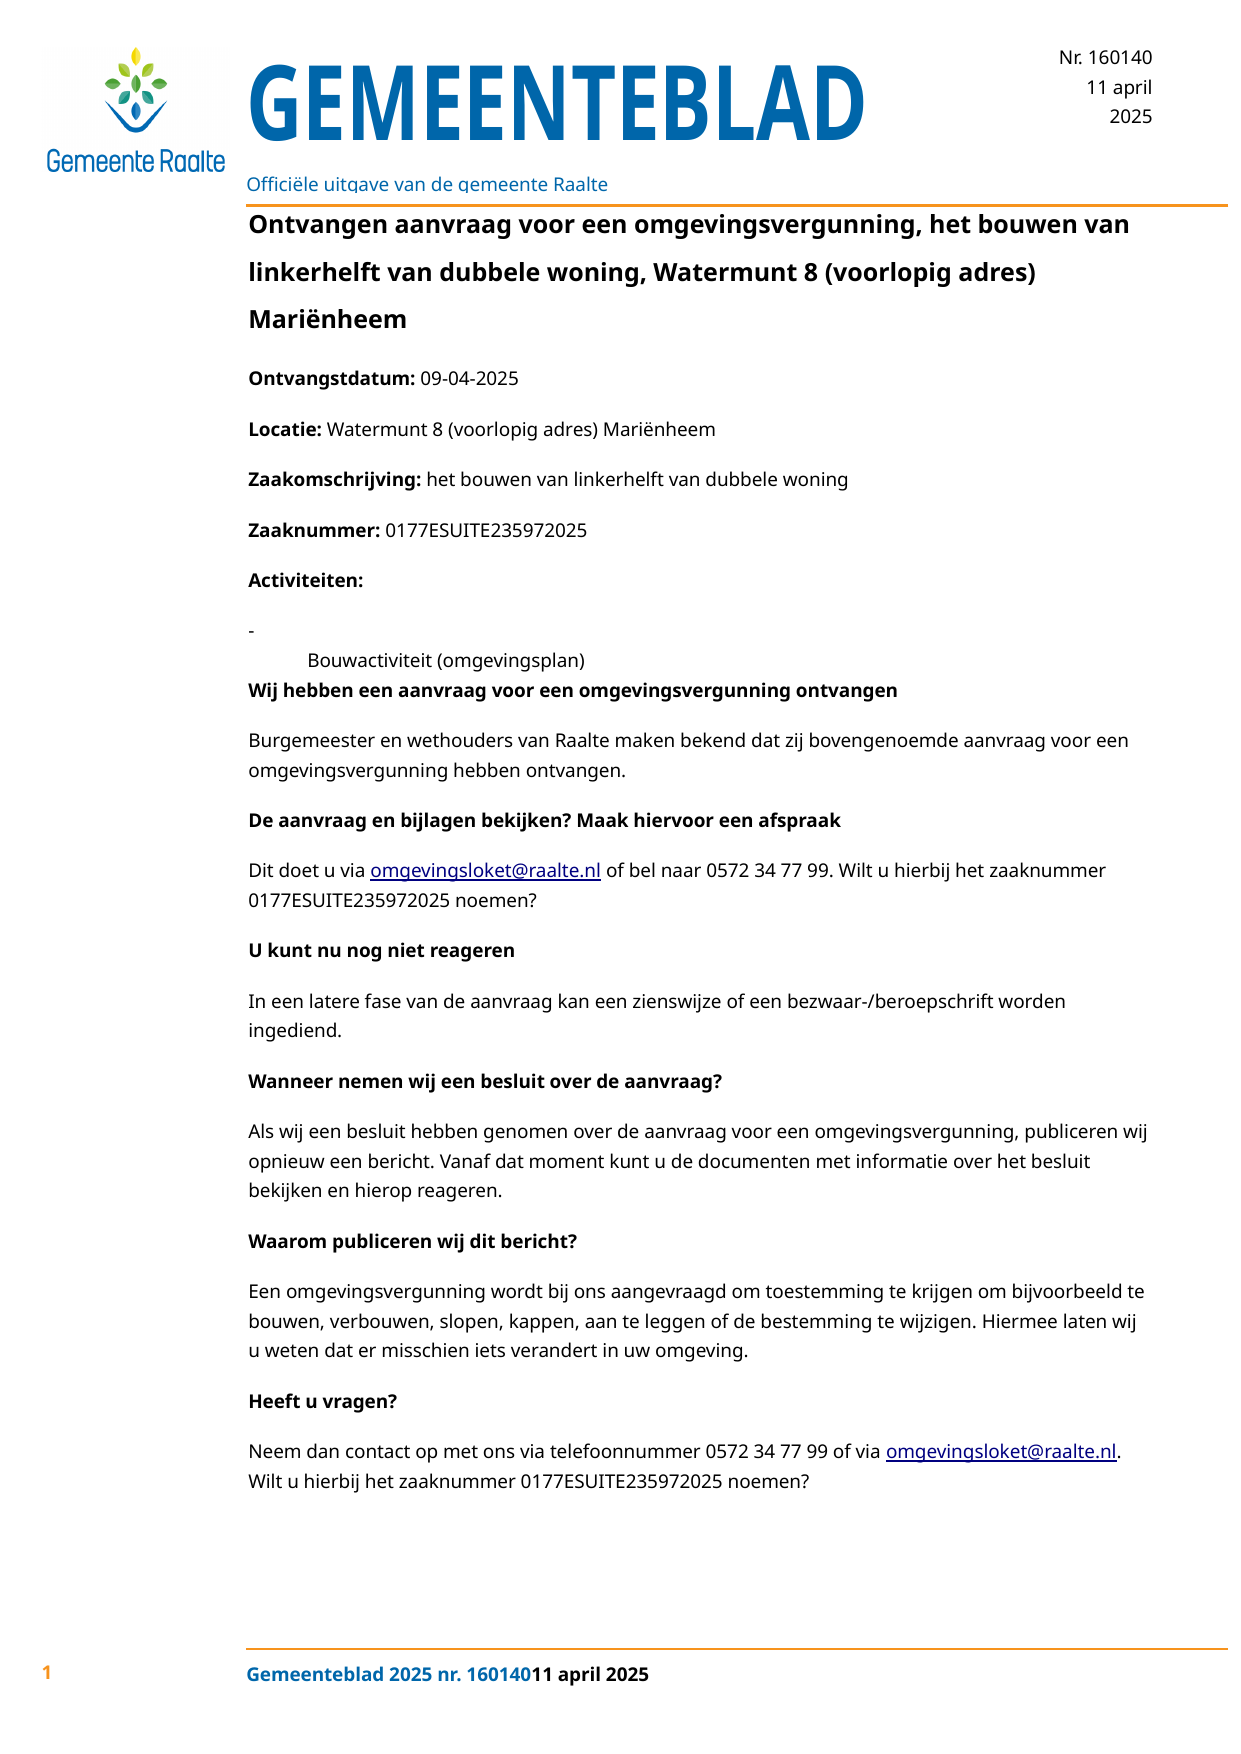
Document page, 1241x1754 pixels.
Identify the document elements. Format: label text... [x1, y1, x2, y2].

text Burgemeester en wethouders van Raalte maken bekend dat zij bovengenoemde aanvraag voor een omgevingsvergunning hebben ontvangen. [248, 727, 1152, 782]
text Wanneer nemen wij een besluit over de aanvraag? [248, 1068, 1152, 1094]
text Een omgevingsvergunning wordt bij ons aangevraagd om toestemming te krijgen om bijvoorbeeld te bouwen, verbouwen, slopen, kappen, aan te leggen of de bestemming te wijzigen. Hiermee laten wij u weten dat er misschien iets verandert in uw omgeving. [248, 1278, 1152, 1363]
text Ontvangen aanvraag voor een omgevingsvergunning, het bouwen van linkerhelft van dubbele woning, Watermunt 8 (voorlopig adres) Mariënheem [248, 207, 1152, 336]
text Als wij een besluit hebben genomen over de aanvraag voor een omgevingsvergunning, publiceren wij opnieuw een bericht. Vanaf dat moment kunt u de documenten met informatie over het besluit bekijken en hierop reageren. [248, 1118, 1152, 1203]
text Wij hebben een aanvraag voor een omgevingsvergunning ontvangen [248, 677, 1152, 702]
text Waarom publiceren wij dit bericht? [248, 1228, 1152, 1254]
text Ontvangstdatum: 09-04-2025 [248, 366, 1152, 391]
text U kunt nu nog niet reageren [248, 938, 1152, 963]
text Locatie: Watermunt 8 (voorlopig adres) Mariënheem [248, 416, 1152, 442]
text Neem dan contact op met ons via telefoonnummer 0572 34 77 99 of via omgevingsloket@raalte.nl. Wilt u hierbij het zaaknummer 0177ESUITE235972025 noemen? [248, 1438, 1152, 1494]
picture [41, 47, 231, 172]
text Zaaknummer: 0177ESUITE235972025 [248, 517, 1152, 542]
text Dit doet u via omgevingsloket@raalte.nl of bel naar 0572 34 77 99. Wilt u hierbij het zaaknummer 0177ESUITE235972025 noemen? [248, 858, 1152, 913]
text De aanvraag en bijlagen bekijken? Maak hiervoor een afspraak [248, 807, 1152, 833]
text Heeft u vragen? [248, 1388, 1152, 1414]
text Activiteiten: [248, 567, 1152, 593]
text In een latere fase van de aanvraag kan een zienswijze of een bezwaar-/beroepschrift worden ingediend. [248, 988, 1152, 1043]
text Zaakomschrijving: het bouwen van linkerhelft van dubbele woning [248, 466, 1152, 492]
list Bouwactiviteit (omgevingsplan) [248, 647, 1152, 673]
